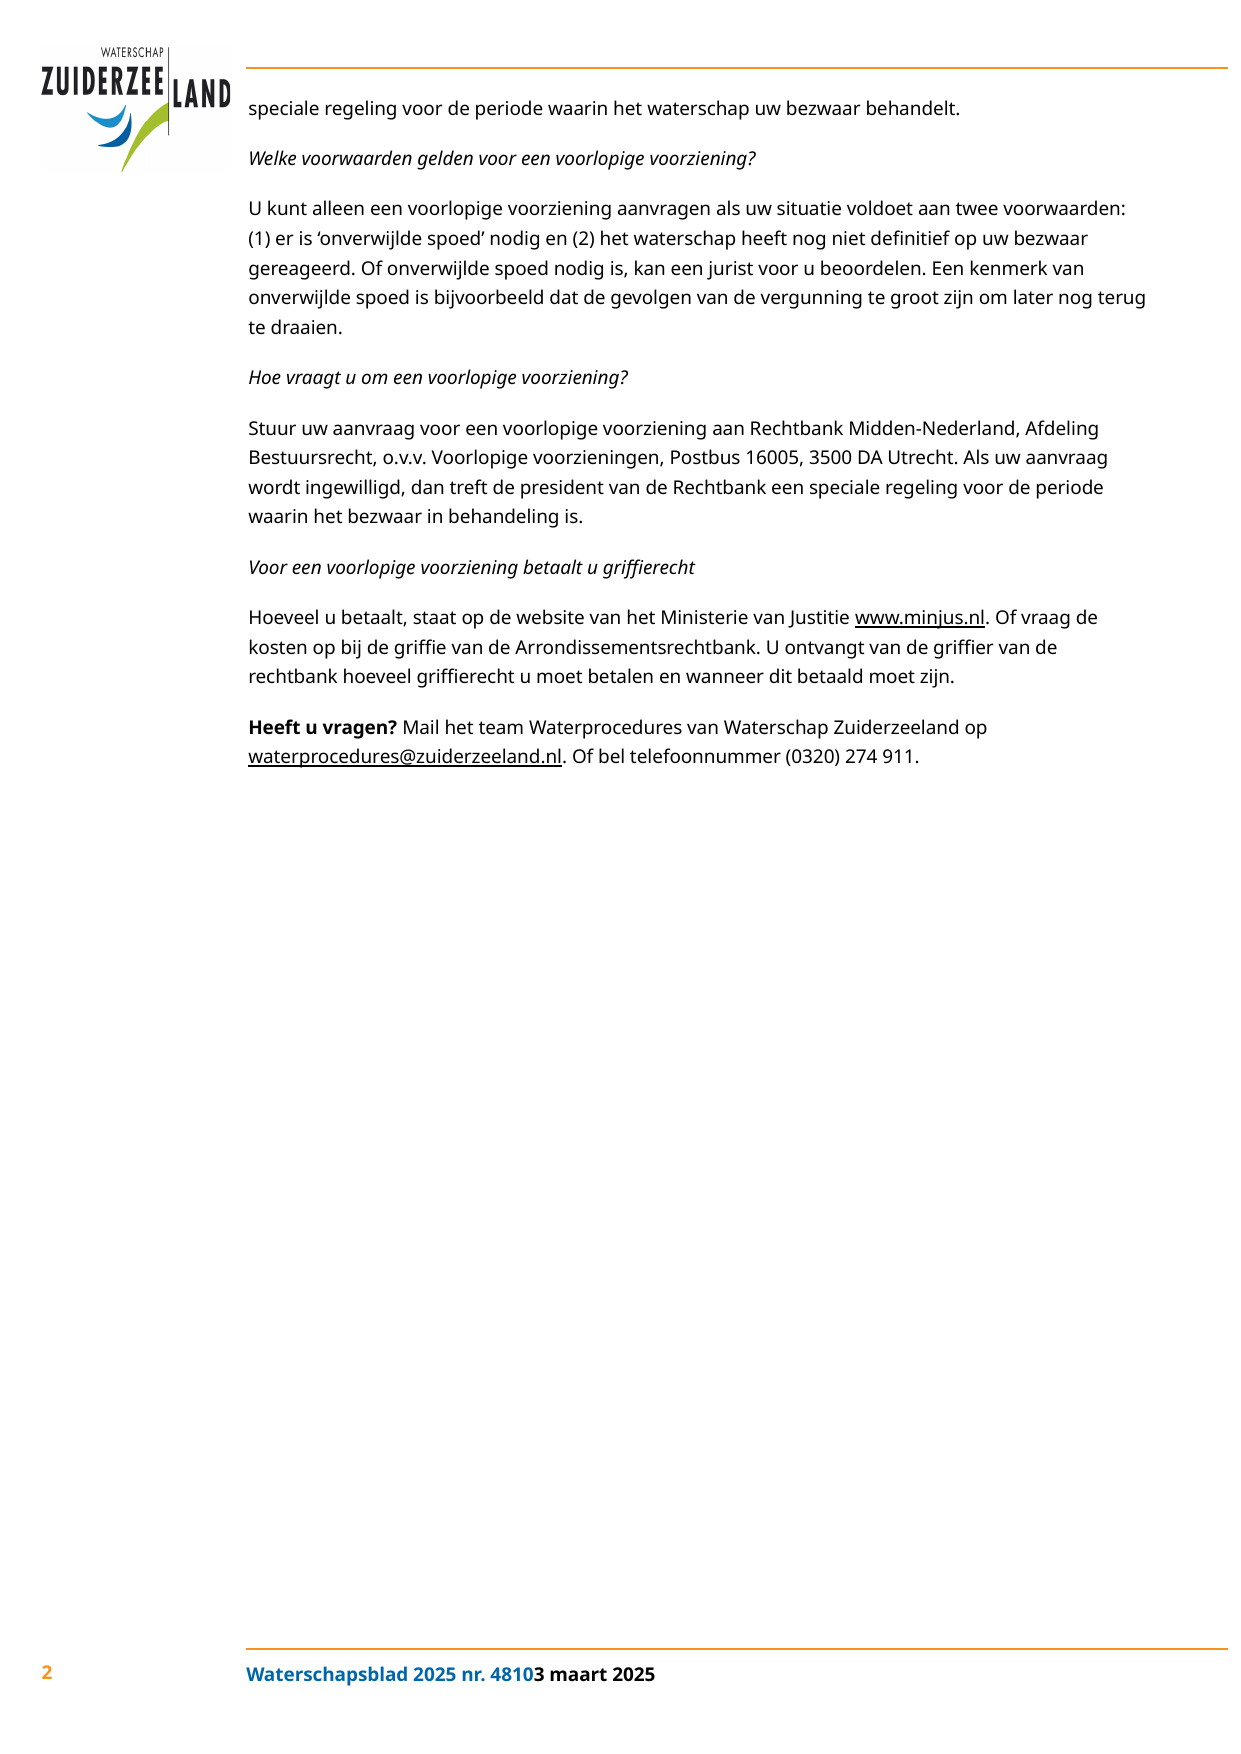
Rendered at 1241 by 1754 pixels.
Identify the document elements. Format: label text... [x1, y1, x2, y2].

text Stuur uw aanvraag voor een voorlopige voorziening aan Rechtbank Midden-Nederland, Afdeling Bestuursrecht, o.v.v. Voorlopige voorzieningen, Postbus 16005, 3500 DA Utrecht. Als uw aanvraag wordt ingewilligd, dan treft de president van de Rechtbank een speciale regeling voor de periode waarin het bezwaar in behandeling is. [248, 415, 1152, 529]
text Heeft u vragen? Mail het team Waterprocedures van Waterschap Zuiderzeeland op waterprocedures@zuiderzeeland.nl. Of bel telefoonnummer (0320) 274 911. [248, 714, 1152, 769]
picture [41, 47, 231, 172]
text Welke voorwaarden gelden voor een voorlopige voorziening? [248, 145, 1152, 171]
text Hoeveel u betaalt, staat op de website van het Ministerie van Justitie www.minjus.nl. Of vraag de kosten op bij de griffie van de Arrondissementsrechtbank. U ontvangt van de griffier van de rechtbank hoeveel griffierecht u moet betalen en wanneer dit betaald moet zijn. [248, 604, 1152, 689]
text speciale regeling voor de periode waarin het waterschap uw bezwaar behandelt. [248, 95, 1152, 121]
text U kunt alleen een voorlopige voorziening aanvragen als uw situatie voldoet aan twee voorwaarden: (1) er is ‘onverwijlde spoed’ nodig en (2) het waterschap heeft nog niet definitief op uw bezwaar gereageerd. Of onverwijlde spoed nodig is, kan een jurist voor u beoordelen. Een kenmerk van onverwijlde spoed is bijvoorbeeld dat de gevolgen van de vergunning te groot zijn om later nog terug te draaien. [248, 196, 1152, 340]
text Hoe vraagt u om een voorlopige voorziening? [248, 364, 1152, 390]
text Voor een voorlopige voorziening betaalt u griffierecht [248, 554, 1152, 580]
